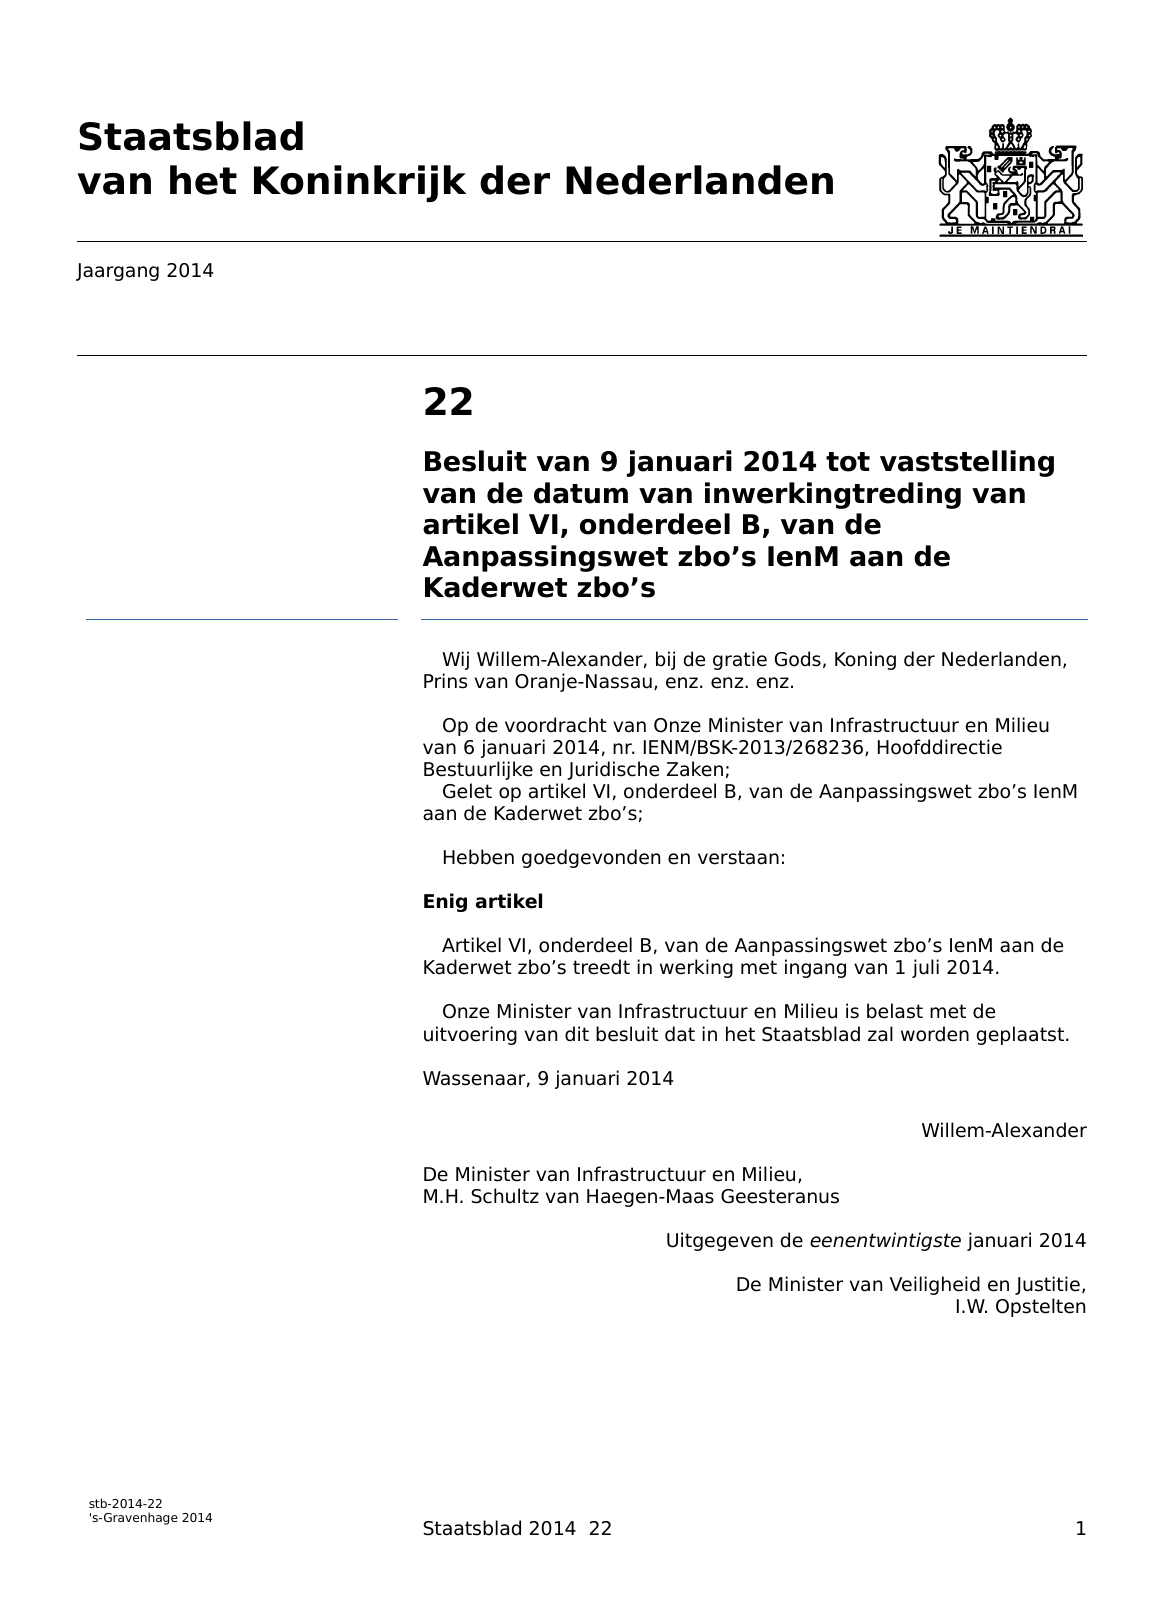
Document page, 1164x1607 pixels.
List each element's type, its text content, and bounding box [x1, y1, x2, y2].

text De Minister van Veiligheid en Justitie, I.W. Opstelten [422, 1274, 1087, 1318]
text Uitgegeven de eenentwintigste januari 2014 [422, 1230, 1087, 1252]
text Wij Willem-Alexander, bij de gratie Gods, Koning der Nederlanden, Prins van Oranje-Nassau, enz. enz. enz. [422, 649, 1087, 693]
subtitle Enig artikel [422, 891, 1087, 913]
text Artikel VI, onderdeel B, van de Aanpassingswet zbo’s IenM aan de Kaderwet zbo’s treedt in werking met ingang van 1 juli 2014. [422, 935, 1087, 979]
table_cell Jaargang 2014 [77, 242, 1087, 355]
text De Minister van Infrastructuur en Milieu, M.H. Schultz van Haegen-Maas Geesteranus [422, 1164, 1087, 1208]
subtitle 22 [422, 381, 1087, 424]
table_header [886, 100, 1087, 241]
text Willem-Alexander [422, 1119, 1087, 1142]
text stb-2014-22 [88, 1497, 323, 1511]
text Wassenaar, 9 januari 2014 [422, 1068, 1087, 1089]
text 's-Gravenhage 2014 [88, 1511, 323, 1525]
table_header Staatsblad van het Koninkrijk der Nederlanden [77, 100, 886, 241]
text Besluit van 9 januari 2014 tot vaststelling van de datum van inwerkingtreding van artikel VI, onderdeel B, van de Aanpassingswet zbo’s IenM aan de Kaderwet zbo’s [422, 447, 1087, 604]
text Gelet op artikel VI, onderdeel B, van de Aanpassingswet zbo’s IenM aan de Kaderwet zbo’s; [422, 781, 1087, 825]
text Onze Minister van Infrastructuur en Milieu is belast met de uitvoering van dit besluit dat in het Staatsblad zal worden geplaatst. [422, 1001, 1087, 1045]
text Hebben goedgevonden en verstaan: [422, 847, 1087, 869]
text Op de voordracht van Onze Minister van Infrastructuur en Milieu van 6 januari 2014, nr. IENM/BSK-2013/268236, Hoofddirectie Bestuurlijke en Juridische Zaken; [422, 715, 1087, 781]
picture [936, 115, 1087, 240]
